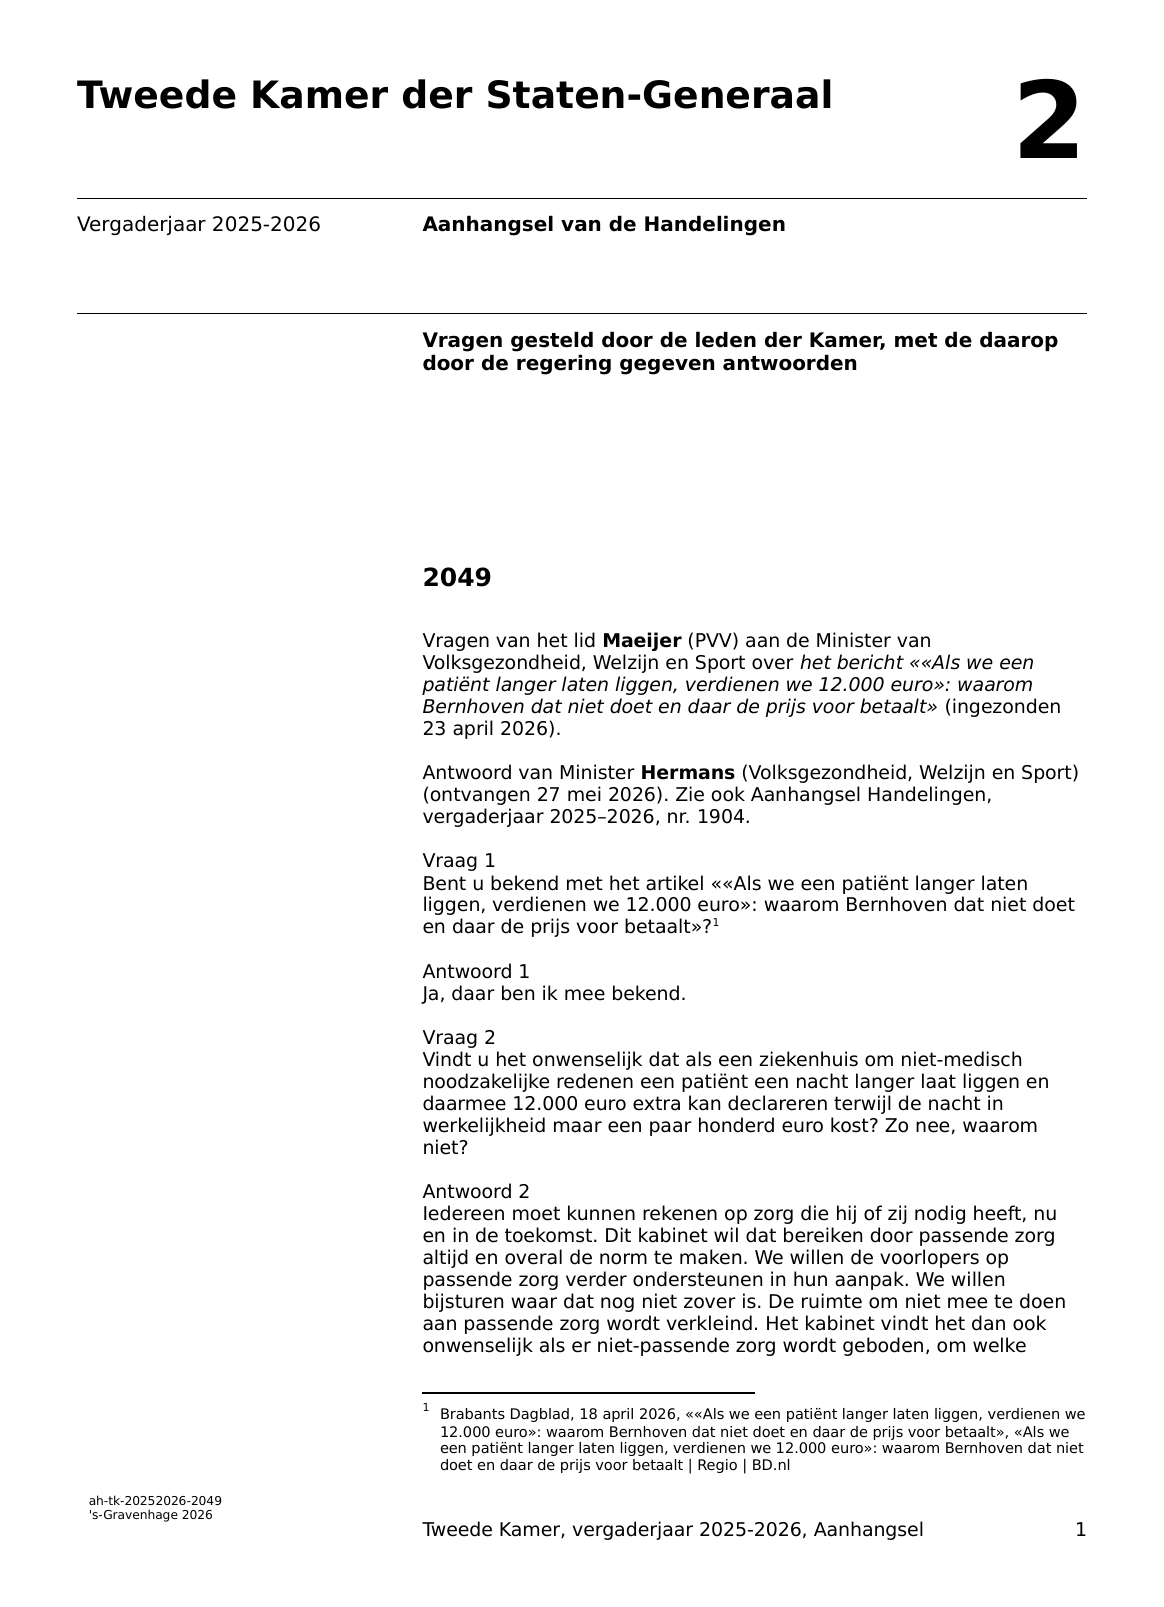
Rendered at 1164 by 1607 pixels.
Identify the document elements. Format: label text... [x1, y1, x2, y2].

text Iedereen moet kunnen rekenen op zorg die hij of zij nodig heeft, nu en in de toekomst. Dit kabinet wil dat bereiken door passende zorg altijd en overal de norm te maken. We willen de voorlopers op passende zorg verder ondersteunen in hun aanpak. We willen bijsturen waar dat nog niet zover is. De ruimte om niet mee te doen aan passende zorg wordt verkleind. Het kabinet vindt het dan ook onwenselijk als er niet-passende zorg wordt geboden, om welke [422, 1203, 1087, 1357]
text ah-tk-20252026-2049 [88, 1494, 323, 1508]
text Vindt u het onwenselijk dat als een ziekenhuis om niet-medisch noodzakelijke redenen een patiënt een nacht langer laat liggen en daarmee 12.000 euro extra kan declareren terwijl de nacht in werkelijkheid maar een paar honderd euro kost? Zo nee, waarom niet? [422, 1049, 1087, 1158]
text Antwoord 1 [422, 961, 1087, 982]
text Vraag 1 [422, 850, 1087, 872]
table_header Tweede Kamer der Staten-Generaal [77, 59, 886, 198]
text Bent u bekend met het artikel ««Als we een patiënt langer laten liggen, verdienen we 12.000 euro»: waarom Bernhoven dat niet doet en daar de prijs voor betaalt»? [422, 872, 1087, 938]
text Vraag 2 [422, 1027, 1087, 1049]
table_cell Aanhangsel van de Handelingen [422, 199, 1087, 313]
text Antwoord 2 [422, 1181, 1087, 1203]
table_header 2 [886, 59, 1087, 198]
table_cell [77, 314, 422, 375]
text Ja, daar ben ik mee bekend. [422, 982, 1087, 1004]
table_cell Vragen gesteld door de leden der Kamer, met de daarop door de regering gegeven antwoorden [422, 314, 1087, 375]
text 2049 [422, 563, 1087, 592]
table_cell Vergaderjaar 2025-2026 [77, 199, 422, 313]
text Brabants Dagblad, 18 april 2026, ««Als we een patiënt langer laten liggen, verdienen we 12.000 euro»: waarom Bernhoven dat niet doet en daar de prijs voor betaalt», «Als we een patiënt langer laten liggen, verdienen we 12.000 euro»: waarom Bernhoven dat niet doet en daar de prijs voor betaalt | Regio | BD.nl [422, 1402, 1087, 1474]
text Antwoord van Minister Hermans (Volksgezondheid, Welzijn en Sport) (ontvangen 27 mei 2026). Zie ook Aanhangsel Handelingen, vergaderjaar 2025–2026, nr. 1904. [422, 762, 1087, 828]
text Vragen van het lid Maeijer (PVV) aan de Minister van Volksgezondheid, Welzijn en Sport over het bericht ««Als we een patiënt langer laten liggen, verdienen we 12.000 euro»: waarom Bernhoven dat niet doet en daar de prijs voor betaalt» (ingezonden 23 april 2026). [422, 630, 1087, 740]
text 's-Gravenhage 2026 [88, 1508, 323, 1522]
